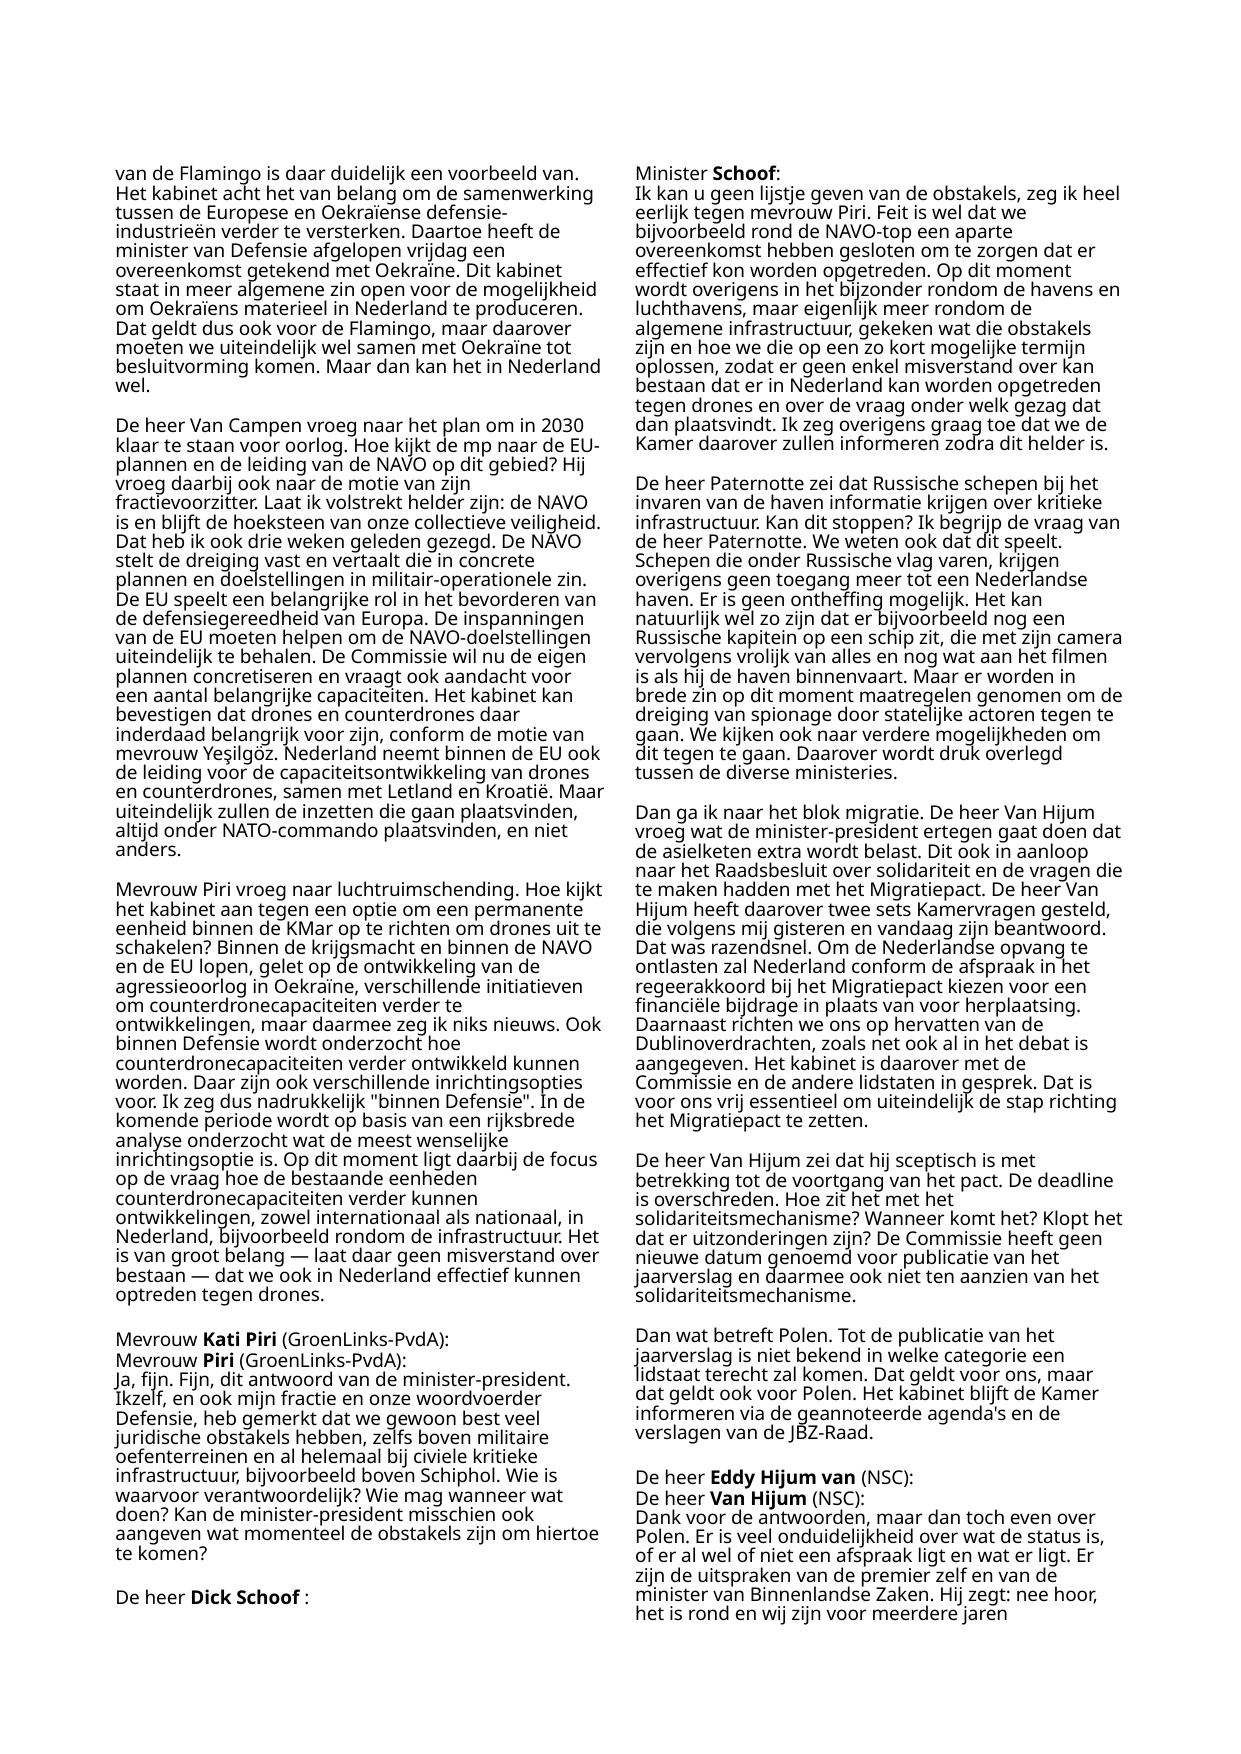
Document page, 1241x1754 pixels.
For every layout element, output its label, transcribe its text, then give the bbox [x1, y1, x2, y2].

text De heer Van Hijum zei dat hij sceptisch is met betrekking tot de voortgang van het pact. De deadline is overschreden. Hoe zit het met het solidariteitsmechanisme? Wanneer komt het? Klopt het dat er uitzonderingen zijn? De Commissie heeft geen nieuwe datum genoemd voor publicatie van het jaarverslag en daarmee ook niet ten aanzien van het solidariteitsmechanisme. [635, 1152, 1125, 1307]
text De heer Van Campen vroeg naar het plan om in 2030 klaar te staan voor oorlog. Hoe kijkt de mp naar de EU-plannen en de leiding van de NAVO op dit gebied? Hij vroeg daarbij ook naar de motie van zijn fractievoorzitter. Laat ik volstrekt helder zijn: de NAVO is en blijft de hoeksteen van onze collectieve veiligheid. Dat heb ik ook drie weken geleden gezegd. De NAVO stelt de dreiging vast en vertaalt die in concrete plannen en doelstellingen in militair-operationele zin. De EU speelt een belangrijke rol in het bevorderen van de defensiegereedheid van Europa. De inspanningen van de EU moeten helpen om de NAVO-doelstellingen uiteindelijk te behalen. De Commissie wil nu de eigen plannen concretiseren en vraagt ook aandacht voor een aantal belangrijke capaciteiten. Het kabinet kan bevestigen dat drones en counterdrones daar inderdaad belangrijk voor zijn, conform de motie van mevrouw Yeşilgöz. Nederland neemt binnen de EU ook de leiding voor de capaciteitsontwikkeling van drones en counterdrones, samen met Letland en Kroatië. Maar uiteindelijk zullen de inzetten die gaan plaatsvinden, altijd onder NATO-commando plaatsvinden, en niet anders. [115, 417, 605, 861]
text De heer Paternotte zei dat Russische schepen bij het invaren van de haven informatie krijgen over kritieke infrastructuur. Kan dit stoppen? Ik begrijp de vraag van de heer Paternotte. We weten ook dat dit speelt. Schepen die onder Russische vlag varen, krijgen overigens geen toegang meer tot een Nederlandse haven. Er is geen ontheffing mogelijk. Het kan natuurlijk wel zo zijn dat er bijvoorbeeld nog een Russische kapitein op een schip zit, die met zijn camera vervolgens vrolijk van alles en nog wat aan het filmen is als hij de haven binnenvaart. Maar er worden in brede zin op dit moment maatregelen genomen om de dreiging van spionage door statelijke actoren tegen te gaan. We kijken ook naar verdere mogelijkheden om dit tegen te gaan. Daarover wordt druk overlegd tussen de diverse ministeries. [635, 475, 1125, 783]
text De heer Eddy Hijum van (NSC): [635, 1464, 1125, 1489]
text Ik kan u geen lijstje geven van de obstakels, zeg ik heel eerlijk tegen mevrouw Piri. Feit is wel dat we bijvoorbeeld rond de NAVO-top een aparte overeenkomst hebben gesloten om te zorgen dat er effectief kon worden opgetreden. Op dit moment wordt overigens in het bijzonder rondom de havens en luchthavens, maar eigenlijk meer rondom de algemene infrastructuur, gekeken wat die obstakels zijn en hoe we die op een zo kort mogelijke termijn oplossen, zodat er geen enkel misverstand over kan bestaan dat er in Nederland kan worden opgetreden tegen drones en over de vraag onder welk gezag dat dan plaatsvindt. Ik zeg overigens graag toe dat we de Kamer daarover zullen informeren zodra dit helder is. [635, 184, 1125, 454]
text Dan wat betreft Polen. Tot de publicatie van het jaarverslag is niet bekend in welke categorie een lidstaat terecht zal komen. Dat geldt voor ons, maar dat geldt ook voor Polen. Het kabinet blijft de Kamer informeren via de geannoteerde agenda's en de verslagen van de JBZ-Raad. [635, 1327, 1125, 1443]
text Ja, fijn. Fijn, dit antwoord van de minister-president. Ikzelf, en ook mijn fractie en onze woordvoerder Defensie, heb gemerkt dat we gewoon best veel juridische obstakels hebben, zelfs boven militaire oefenterreinen en al helemaal bij civiele kritieke infrastructuur, bijvoorbeeld boven Schiphol. Wie is waarvoor verantwoordelijk? Wie mag wanneer wat doen? Kan de minister-president misschien ook aangeven wat momenteel de obstakels zijn om hiertoe te komen? [115, 1371, 605, 1564]
text Dank voor de antwoorden, maar dan toch even over Polen. Er is veel onduidelijkheid over wat de status is, of er al wel of niet een afspraak ligt en wat er ligt. Er zijn de uitspraken van de premier zelf en van de minister van Binnenlandse Zaken. Hij zegt: nee hoor, het is rond en wij zijn voor meerdere jaren [635, 1509, 1125, 1624]
text Mevrouw Kati Piri (GroenLinks-PvdA): [115, 1326, 605, 1352]
text Minister Schoof: [635, 165, 1125, 184]
text Mevrouw Piri (GroenLinks-PvdA): [115, 1352, 605, 1371]
text Mevrouw Piri vroeg naar luchtruimschending. Hoe kijkt het kabinet aan tegen een optie om een permanente eenheid binnen de KMar op te richten om drones uit te schakelen? Binnen de krijgsmacht en binnen de NAVO en de EU lopen, gelet op de ontwikkeling van de agressieoorlog in Oekraïne, verschillende initiatieven om counterdronecapaciteiten verder te ontwikkelingen, maar daarmee zeg ik niks nieuws. Ook binnen Defensie wordt onderzocht hoe counterdronecapaciteiten verder ontwikkeld kunnen worden. Daar zijn ook verschillende inrichtingsopties voor. Ik zeg dus nadrukkelijk "binnen Defensie". In de komende periode wordt op basis van een rijksbrede analyse onderzocht wat de meest wenselijke inrichtingsoptie is. Op dit moment ligt daarbij de focus op de vraag hoe de bestaande eenheden counterdronecapaciteiten verder kunnen ontwikkelingen, zowel internationaal als nationaal, in Nederland, bijvoorbeeld rondom de infrastructuur. Het is van groot belang — laat daar geen misverstand over bestaan — dat we ook in Nederland effectief kunnen optreden tegen drones. [115, 881, 605, 1305]
text De heer Van Hijum (NSC): [635, 1489, 1125, 1509]
text Dan ga ik naar het blok migratie. De heer Van Hijum vroeg wat de minister-president ertegen gaat doen dat de asielketen extra wordt belast. Dit ook in aanloop naar het Raadsbesluit over solidariteit en de vragen die te maken hadden met het Migratiepact. De heer Van Hijum heeft daarover twee sets Kamervragen gesteld, die volgens mij gisteren en vandaag zijn beantwoord. Dat was razendsnel. Om de Nederlandse opvang te ontlasten zal Nederland conform de afspraak in het regeerakkoord bij het Migratiepact kiezen voor een financiële bijdrage in plaats van voor herplaatsing. Daarnaast richten we ons op hervatten van de Dublinoverdrachten, zoals net ook al in het debat is aangegeven. Het kabinet is daarover met de Commissie en de andere lidstaten in gesprek. Dat is voor ons vrij essentieel om uiteindelijk de stap richting het Migratiepact te zetten. [635, 804, 1125, 1132]
text van de Flamingo is daar duidelijk een voorbeeld van. Het kabinet acht het van belang om de samenwerking tussen de Europese en Oekraïense defensie-industrieën verder te versterken. Daartoe heeft de minister van Defensie afgelopen vrijdag een overeenkomst getekend met Oekraïne. Dit kabinet staat in meer algemene zin open voor de mogelijkheid om Oekraïens materieel in Nederland te produceren. Dat geldt dus ook voor de Flamingo, maar daarover moeten we uiteindelijk wel samen met Oekraïne tot besluitvorming komen. Maar dan kan het in Nederland wel. [115, 165, 605, 397]
text De heer Dick Schoof : [115, 1584, 605, 1610]
